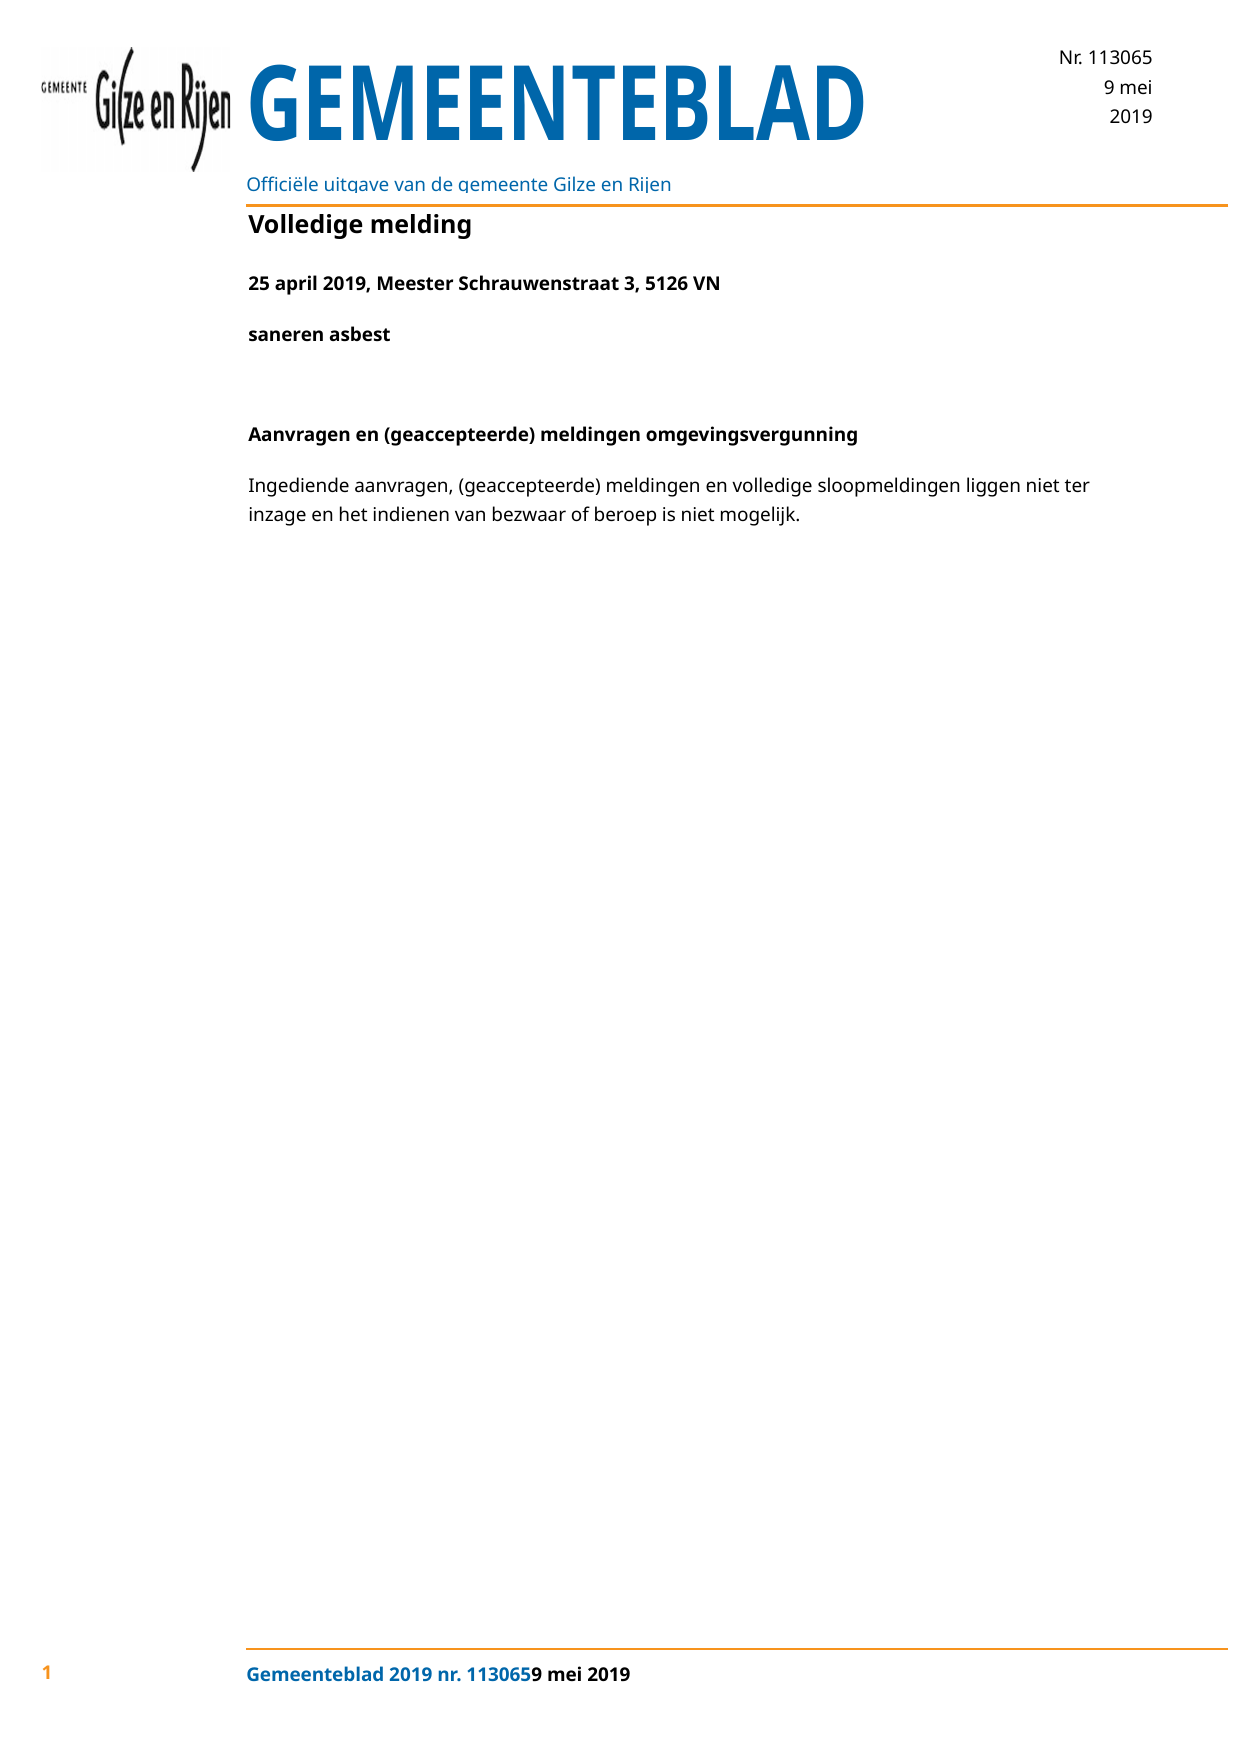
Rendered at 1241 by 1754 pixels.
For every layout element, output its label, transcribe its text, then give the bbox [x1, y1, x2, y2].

text saneren asbest [248, 321, 1152, 346]
text 25 april 2019, Meester Schrauwenstraat 3, 5126 VN [248, 270, 1152, 296]
text Ingediende aanvragen, (geaccepteerde) meldingen en volledige sloopmeldingen liggen niet ter inzage en het indienen van bezwaar of beroep is niet mogelijk. [248, 472, 1152, 527]
picture [41, 47, 231, 172]
text Aanvragen en (geaccepteerde) meldingen omgevingsvergunning [248, 422, 1152, 447]
text Volledige melding [248, 207, 1152, 241]
